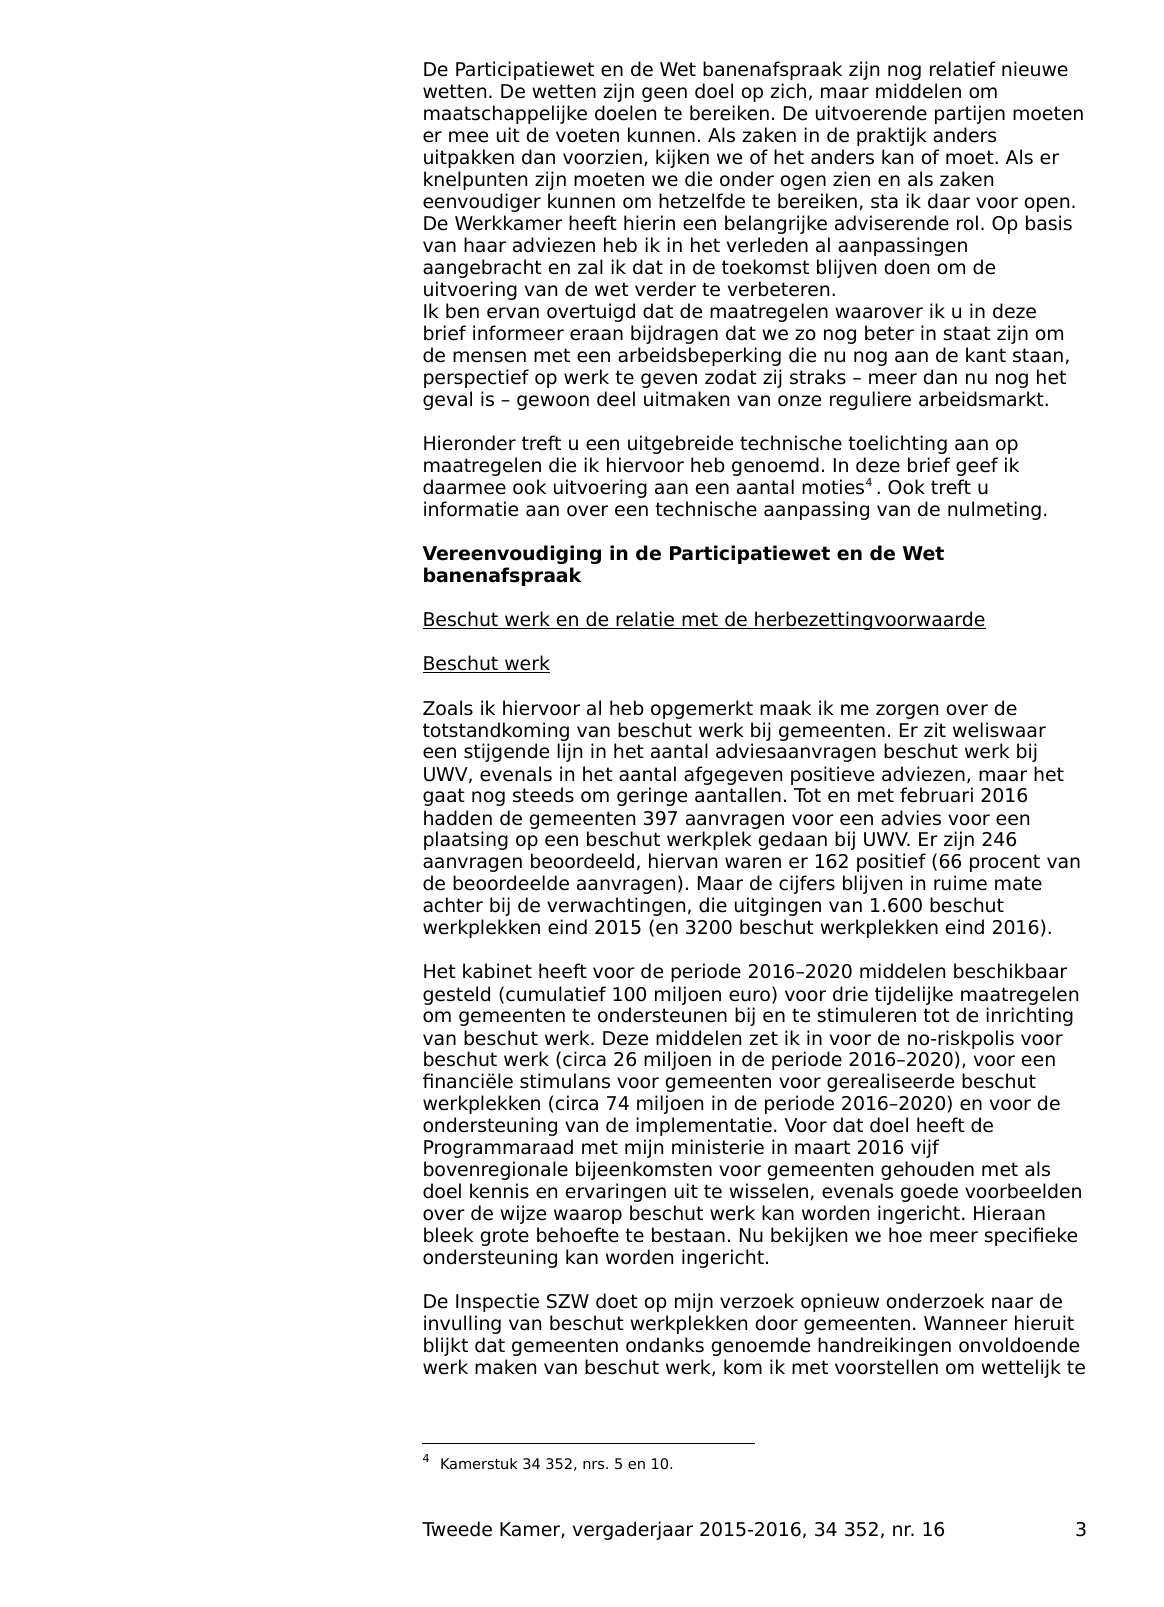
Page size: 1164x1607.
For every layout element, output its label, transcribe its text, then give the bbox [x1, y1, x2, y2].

text Ik ben ervan overtuigd dat de maatregelen waarover ik u in deze brief informeer eraan bijdragen dat we zo nog beter in staat zijn om de mensen met een arbeidsbeperking die nu nog aan de kant staan, perspectief op werk te geven zodat zij straks – meer dan nu nog het geval is – gewoon deel uitmaken van onze reguliere arbeidsmarkt. [422, 301, 1087, 411]
text De Participatiewet en de Wet banenafspraak zijn nog relatief nieuwe wetten. De wetten zijn geen doel op zich, maar middelen om maatschappelijke doelen te bereiken. De uitvoerende partijen moeten er mee uit de voeten kunnen. Als zaken in de praktijk anders uitpakken dan voorzien, kijken we of het anders kan of moet. Als er knelpunten zijn moeten we die onder ogen zien en als zaken eenvoudiger kunnen om hetzelfde te bereiken, sta ik daar voor open. De Werkkamer heeft hierin een belangrijke adviserende rol. Op basis van haar adviezen heb ik in het verleden al aanpassingen aangebracht en zal ik dat in de toekomst blijven doen om de uitvoering van de wet verder te verbeteren. [422, 59, 1087, 301]
text De Inspectie SZW doet op mijn verzoek opnieuw onderzoek naar de invulling van beschut werkplekken door gemeenten. Wanneer hieruit blijkt dat gemeenten ondanks genoemde handreikingen onvoldoende werk maken van beschut werk, kom ik met voorstellen om wettelijk te [422, 1291, 1087, 1379]
subtitle Beschut werk [422, 653, 1087, 675]
text Zoals ik hiervoor al heb opgemerkt maak ik me zorgen over de totstandkoming van beschut werk bij gemeenten. Er zit weliswaar een stijgende lijn in het aantal adviesaanvragen beschut werk bij UWV, evenals in het aantal afgegeven positieve adviezen, maar het gaat nog steeds om geringe aantallen. Tot en met februari 2016 hadden de gemeenten 397 aanvragen voor een advies voor een plaatsing op een beschut werkplek gedaan bij UWV. Er zijn 246 aanvragen beoordeeld, hiervan waren er 162 positief (66 procent van de beoordeelde aanvragen). Maar de cijfers blijven in ruime mate achter bij de verwachtingen, die uitgingen van 1.600 beschut werkplekken eind 2015 (en 3200 beschut werkplekken eind 2016). [422, 697, 1087, 939]
text Het kabinet heeft voor de periode 2016–2020 middelen beschikbaar gesteld (cumulatief 100 miljoen euro) voor drie tijdelijke maatregelen om gemeenten te ondersteunen bij en te stimuleren tot de inrichting van beschut werk. Deze middelen zet ik in voor de no-riskpolis voor beschut werk (circa 26 miljoen in de periode 2016–2020), voor een financiële stimulans voor gemeenten voor gerealiseerde beschut werkplekken (circa 74 miljoen in de periode 2016–2020) en voor de ondersteuning van de implementatie. Voor dat doel heeft de Programmaraad met mijn ministerie in maart 2016 vijf bovenregionale bijeenkomsten voor gemeenten gehouden met als doel kennis en ervaringen uit te wisselen, evenals goede voorbeelden over de wijze waarop beschut werk kan worden ingericht. Hieraan bleek grote behoefte te bestaan. Nu bekijken we hoe meer specifieke ondersteuning kan worden ingericht. [422, 961, 1087, 1269]
text Hieronder treft u een uitgebreide technische toelichting aan op maatregelen die ik hiervoor heb genoemd. In deze brief geef ik daarmee ook uitvoering aan een aantal moties. Ook treft u informatie aan over een technische aanpassing van de nulmeting. [422, 433, 1087, 521]
subtitle Beschut werk en de relatie met de herbezettingvoorwaarde [422, 609, 1087, 631]
subtitle Vereenvoudiging in de Participatiewet en de Wet banenafspraak [422, 543, 1087, 587]
text Kamerstuk 34 352, nrs. 5 en 10. [422, 1452, 1087, 1474]
